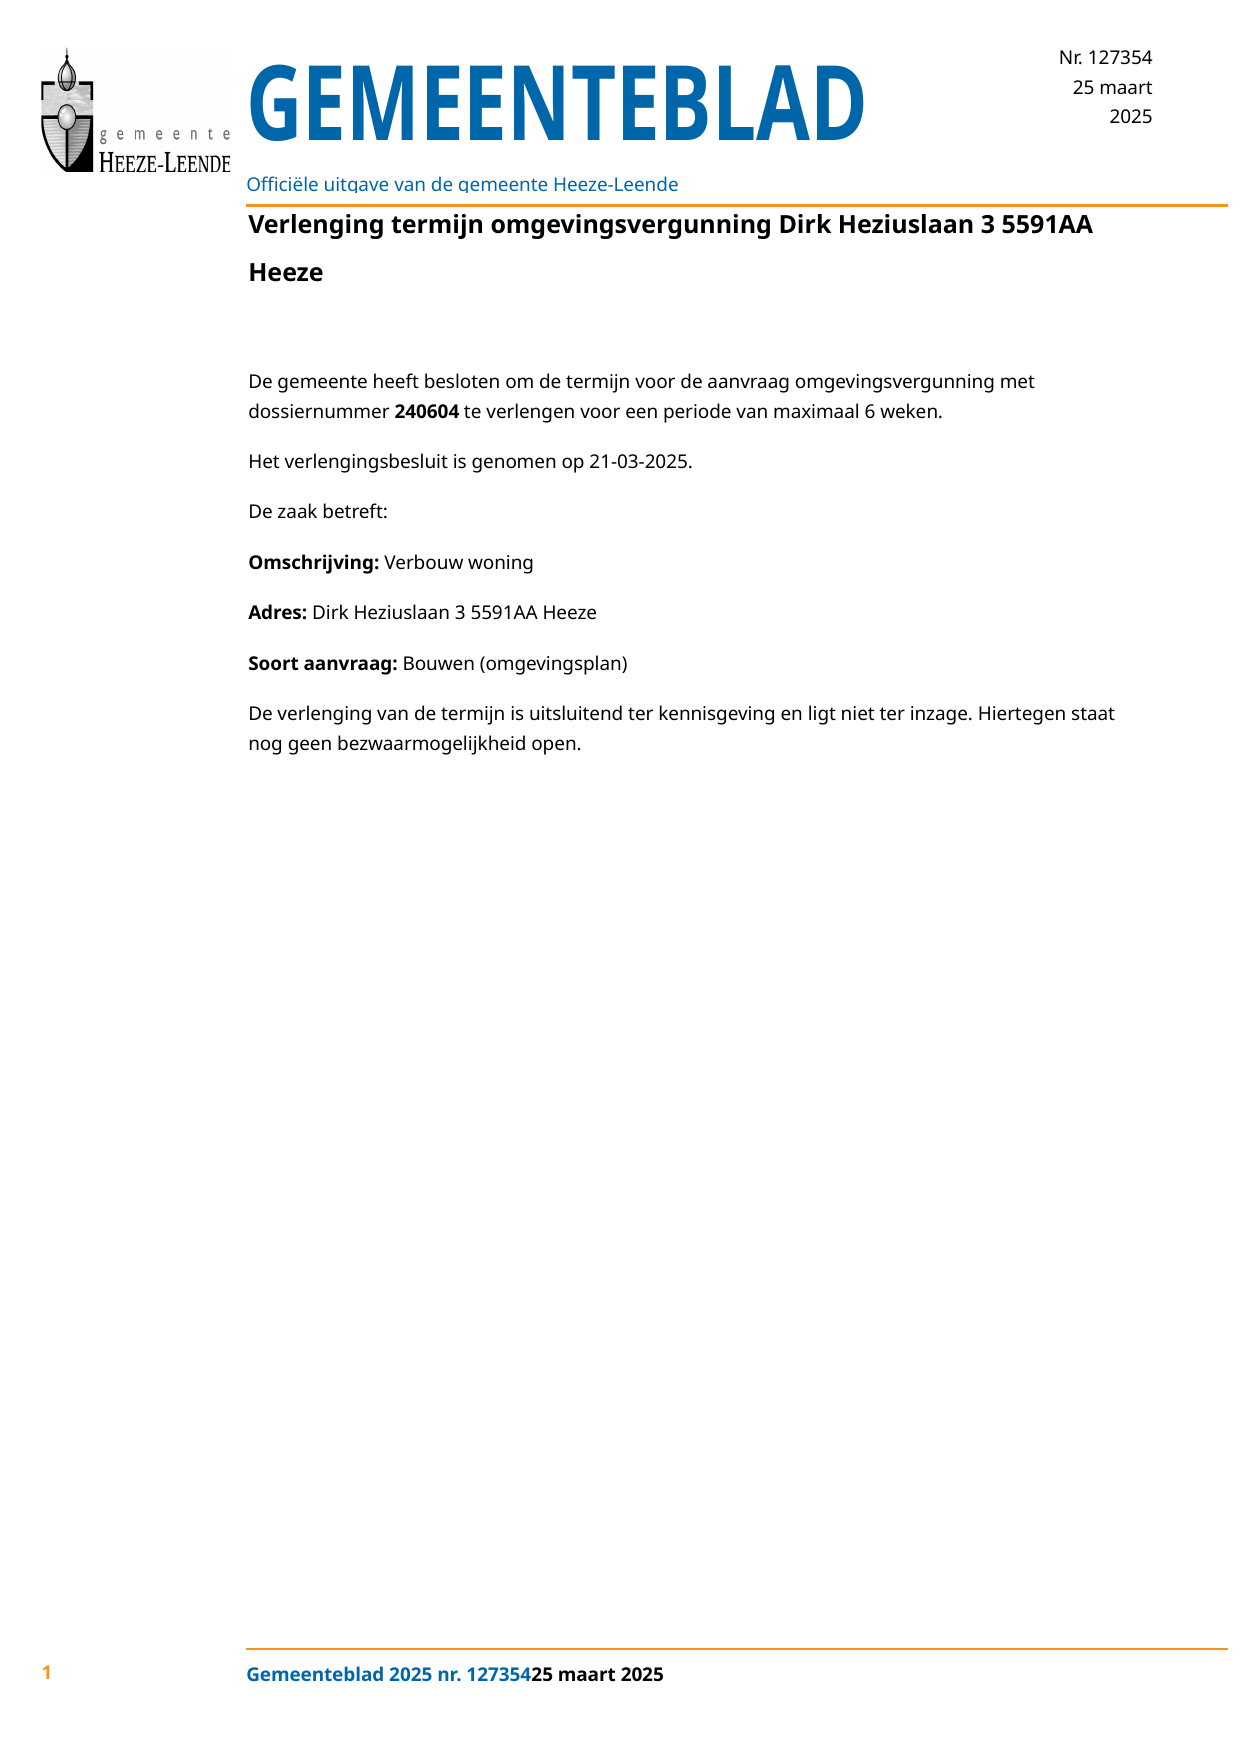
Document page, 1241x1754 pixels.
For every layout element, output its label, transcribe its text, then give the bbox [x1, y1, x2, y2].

text Adres: Dirk Heziuslaan 3 5591AA Heeze [248, 599, 1152, 625]
picture [41, 47, 231, 172]
text Soort aanvraag: Bouwen (omgevingsplan) [248, 650, 1152, 676]
text Het verlengingsbesluit is genomen op 21-03-2025. [248, 448, 1152, 474]
text De gemeente heeft besloten om de termijn voor de aanvraag omgevingsvergunning met dossiernummer 240604 te verlengen voor een periode van maximaal 6 weken. [248, 368, 1152, 424]
text Verlenging termijn omgevingsvergunning Dirk Heziuslaan 3 5591AA Heeze [248, 207, 1152, 288]
text Omschrijving: Verbouw woning [248, 549, 1152, 575]
text De zaak betreft: [248, 499, 1152, 524]
text De verlenging van de termijn is uitsluitend ter kennisgeving en ligt niet ter inzage. Hiertegen staat nog geen bezwaarmogelijkheid open. [248, 700, 1152, 756]
